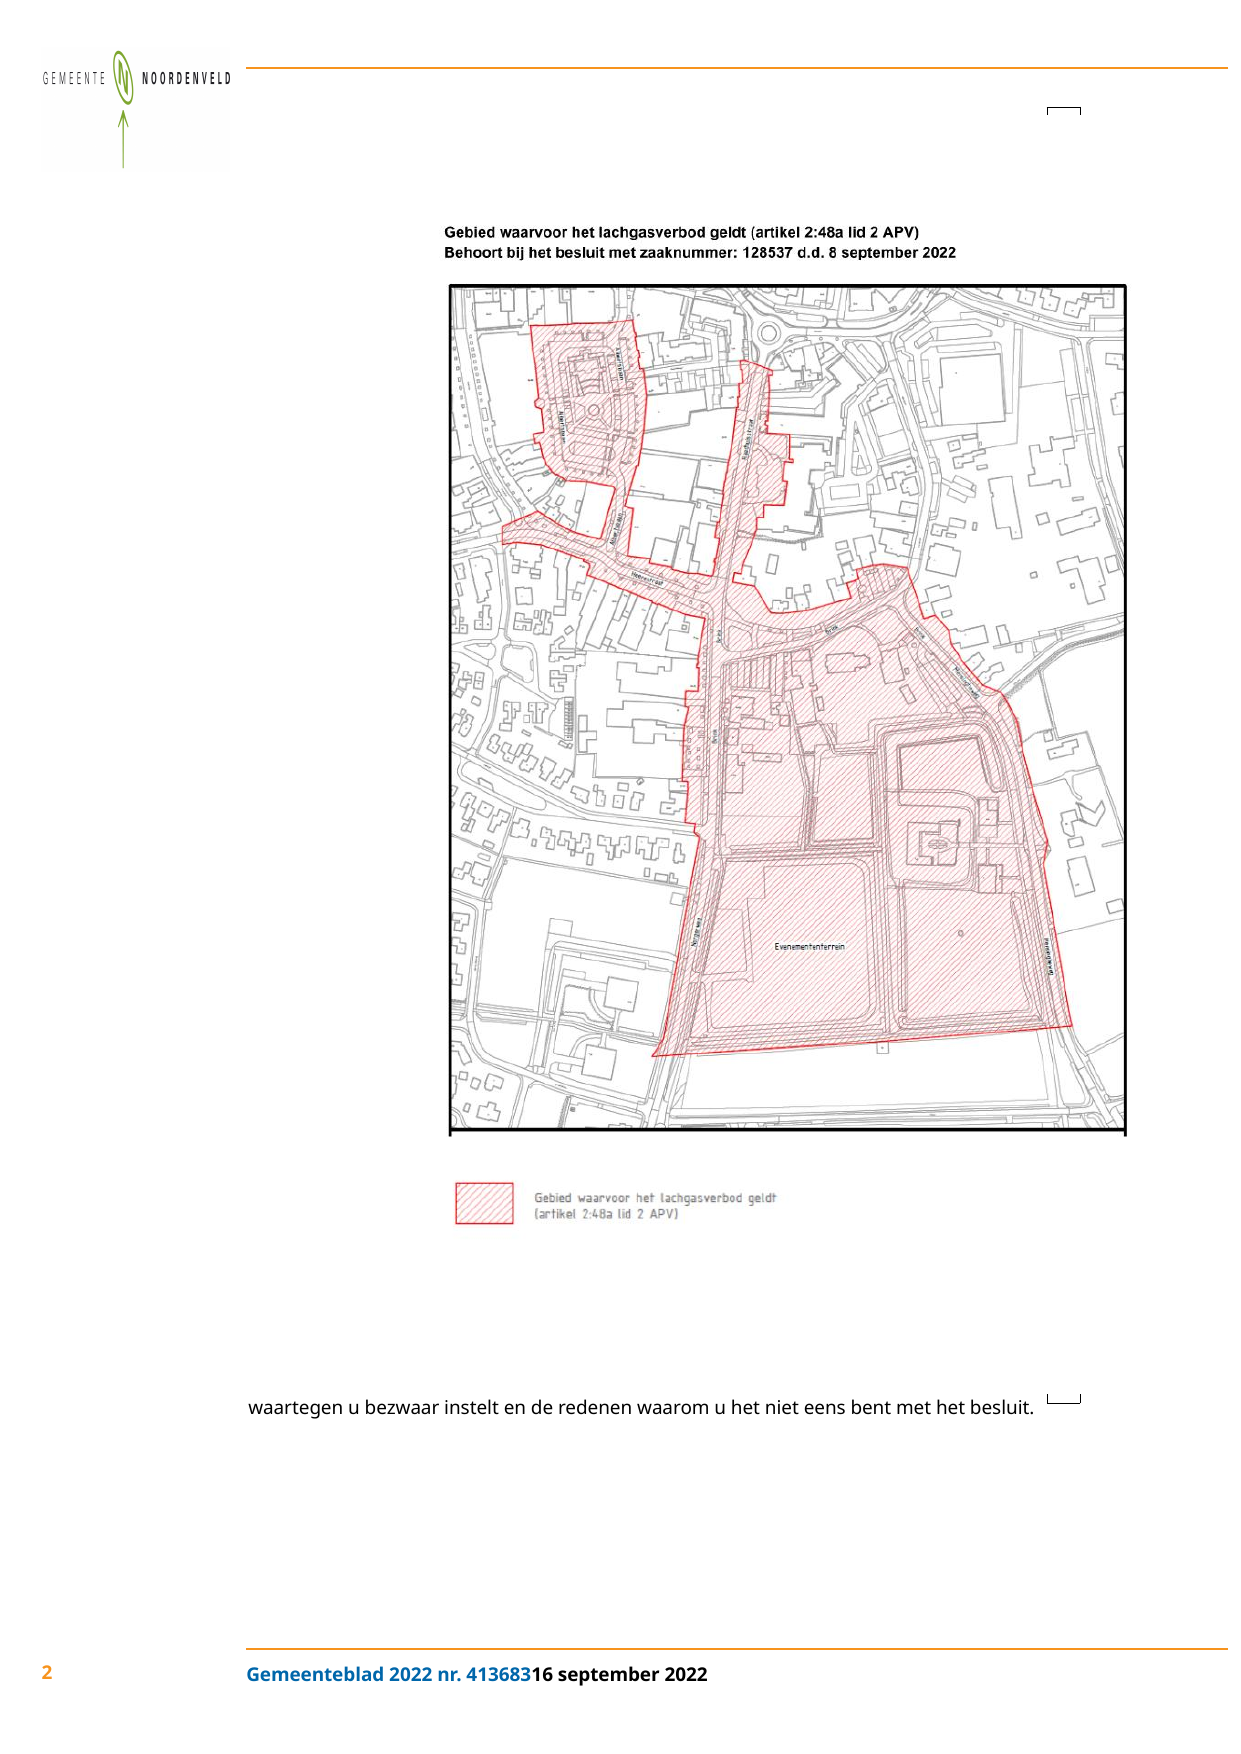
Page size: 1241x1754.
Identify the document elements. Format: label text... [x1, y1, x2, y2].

text waartegen u bezwaar instelt en de redenen waarom u het niet eens bent met het besluit. [248, 95, 1152, 1420]
picture [41, 47, 231, 172]
picture [336, 115, 1240, 1394]
